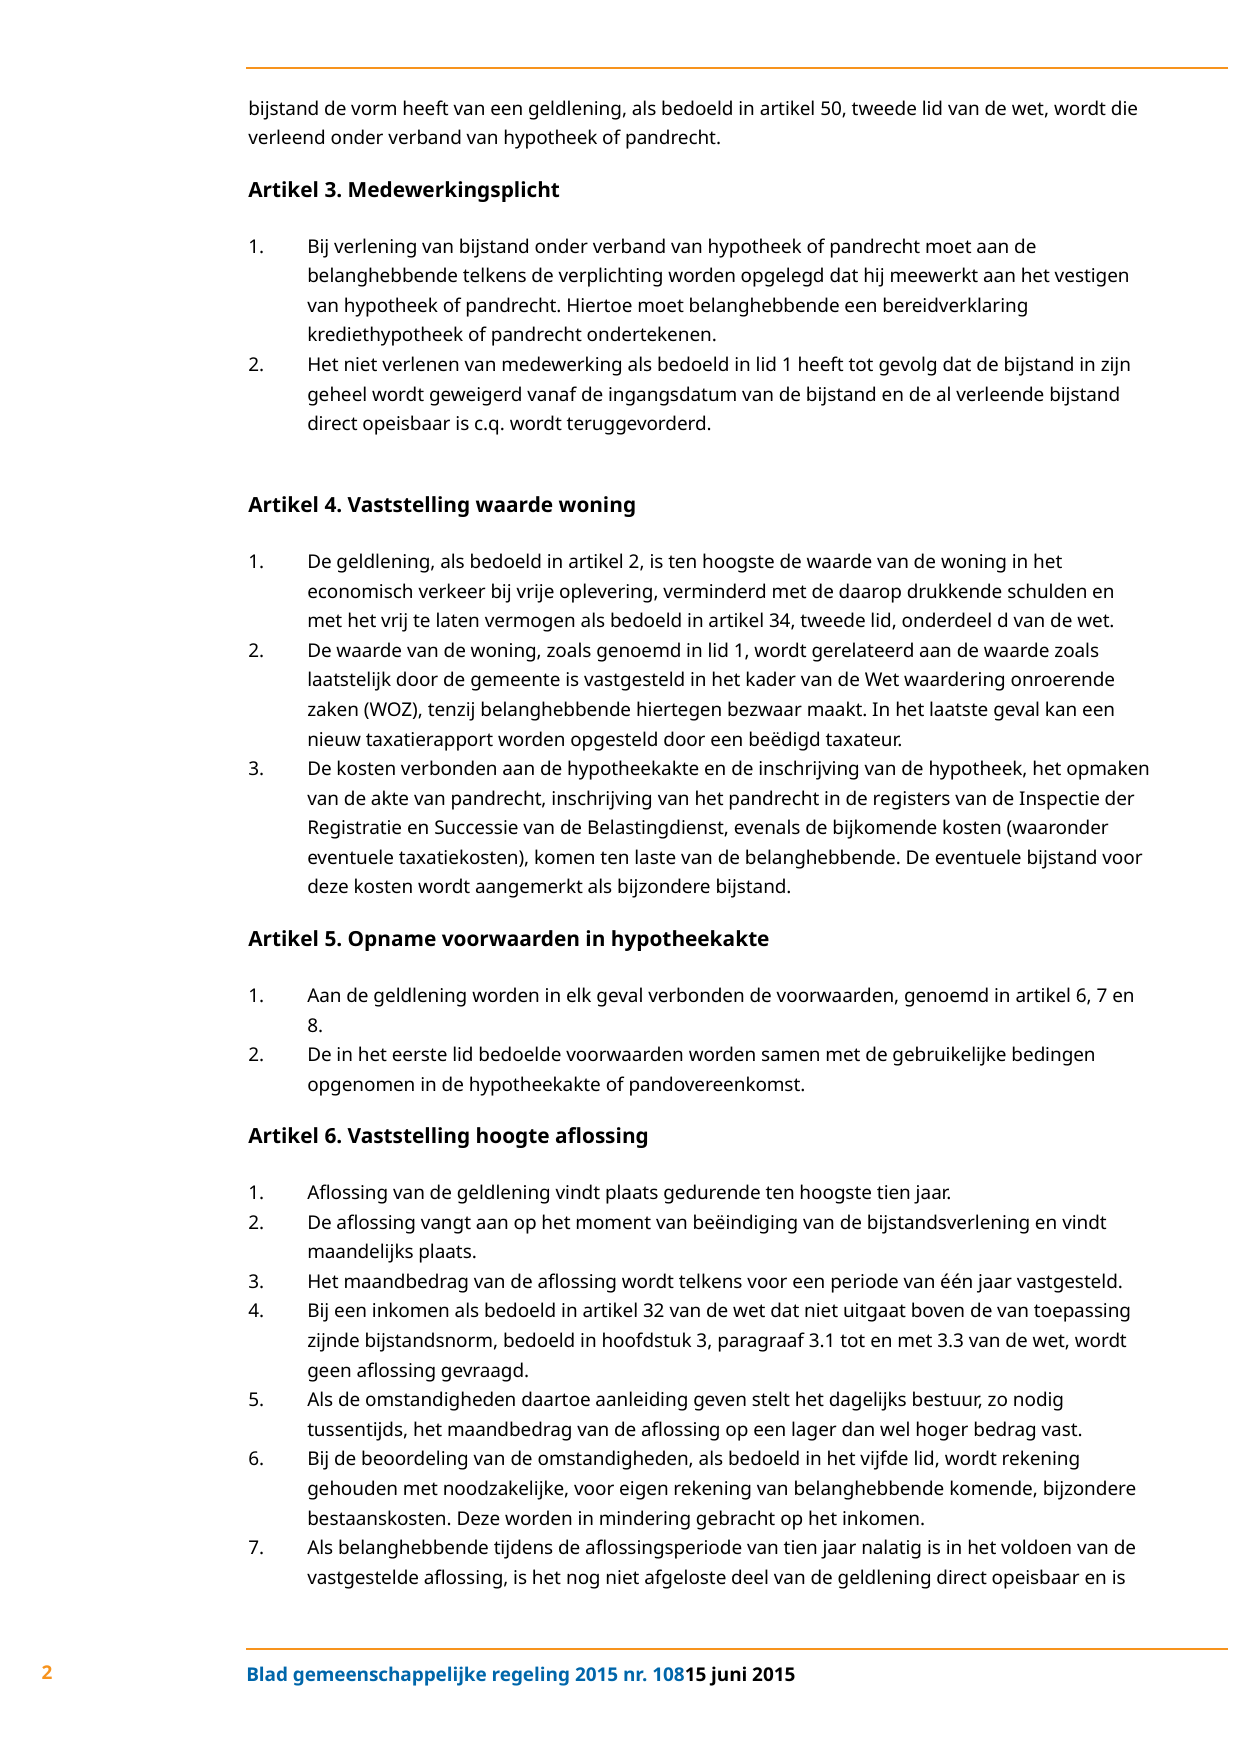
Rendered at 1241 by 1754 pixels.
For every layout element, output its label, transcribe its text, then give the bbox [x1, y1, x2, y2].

list Als de omstandigheden daartoe aanleiding geven stelt het dagelijks bestuur, zo nodig tussentijds, het maandbedrag van de aflossing op een lager dan wel hoger bedrag vast. [248, 1386, 1152, 1442]
list Het niet verlenen van medewerking als bedoeld in lid 1 heeft tot gevolg dat de bijstand in zijn geheel wordt geweigerd vanaf de ingangsdatum van de bijstand en de al verleende bijstand direct opeisbaar is c.q. wordt teruggevorderd. [248, 351, 1152, 436]
list De aflossing vangt aan op het moment van beëindiging van de bijstandsverlening en vindt maandelijks plaats. [248, 1209, 1152, 1264]
list De kosten verbonden aan de hypotheekakte en de inschrijving van de hypotheek, het opmaken van de akte van pandrecht, inschrijving van het pandrecht in de registers van de Inspectie der Registratie en Successie van de Belastingdienst, evenals de bijkomende kosten (waaronder eventuele taxatiekosten), komen ten laste van de belanghebbende. De eventuele bijstand voor deze kosten wordt aangemerkt als bijzondere bijstand. [248, 755, 1152, 899]
list Bij een inkomen als bedoeld in artikel 32 van de wet dat niet uitgaat boven de van toepassing zijnde bijstandsnorm, bedoeld in hoofdstuk 3, paragraaf 3.1 tot en met 3.3 van de wet, wordt geen aflossing gevraagd. [248, 1298, 1152, 1383]
list De geldlening, als bedoeld in artikel 2, is ten hoogste de waarde van de woning in het economisch verkeer bij vrije oplevering, verminderd met de daarop drukkende schulden en met het vrij te laten vermogen als bedoeld in artikel 34, tweede lid, onderdeel d van de wet. [248, 548, 1152, 633]
text Artikel 6. Vaststelling hoogte aflossing [248, 1121, 1152, 1150]
list Bij verlening van bijstand onder verband van hypotheek of pandrecht moet aan de belanghebbende telkens de verplichting worden opgelegd dat hij meewerkt aan het vestigen van hypotheek of pandrecht. Hiertoe moet belanghebbende een bereidverklaring krediethypotheek of pandrecht ondertekenen. [248, 233, 1152, 347]
list Aflossing van de geldlening vindt plaats gedurende ten hoogste tien jaar. [248, 1179, 1152, 1205]
list Aan de geldlening worden in elk geval verbonden de voorwaarden, genoemd in artikel 6, 7 en 8. [248, 982, 1152, 1037]
list Het maandbedrag van de aflossing wordt telkens voor een periode van één jaar vastgesteld. [248, 1268, 1152, 1294]
list De waarde van de woning, zoals genoemd in lid 1, wordt gerelateerd aan de waarde zoals laatstelijk door de gemeente is vastgesteld in het kader van de Wet waardering onroerende zaken (WOZ), tenzij belanghebbende hiertegen bezwaar maakt. In het laatste geval kan een nieuw taxatierapport worden opgesteld door een beëdigd taxateur. [248, 637, 1152, 752]
list Bij de beoordeling van de omstandigheden, als bedoeld in het vijfde lid, wordt rekening gehouden met noodzakelijke, voor eigen rekening van belanghebbende komende, bijzondere bestaanskosten. Deze worden in mindering gebracht op het inkomen. [248, 1446, 1152, 1531]
text bijstand de vorm heeft van een geldlening, als bedoeld in artikel 50, tweede lid van de wet, wordt die verleend onder verband van hypotheek of pandrecht. [248, 95, 1152, 150]
list De in het eerste lid bedoelde voorwaarden worden samen met de gebruikelijke bedingen opgenomen in de hypotheekakte of pandovereenkomst. [248, 1041, 1152, 1097]
list Als belanghebbende tijdens de aflossingsperiode van tien jaar nalatig is in het voldoen van de vastgestelde aflossing, is het nog niet afgeloste deel van de geldlening direct opeisbaar en is [248, 1534, 1152, 1590]
picture [41, 47, 231, 172]
text Artikel 4. Vaststelling waarde woning [248, 490, 1152, 519]
text Artikel 5. Opname voorwaarden in hypotheekakte [248, 924, 1152, 953]
text Artikel 3. Medewerkingsplicht [248, 175, 1152, 203]
